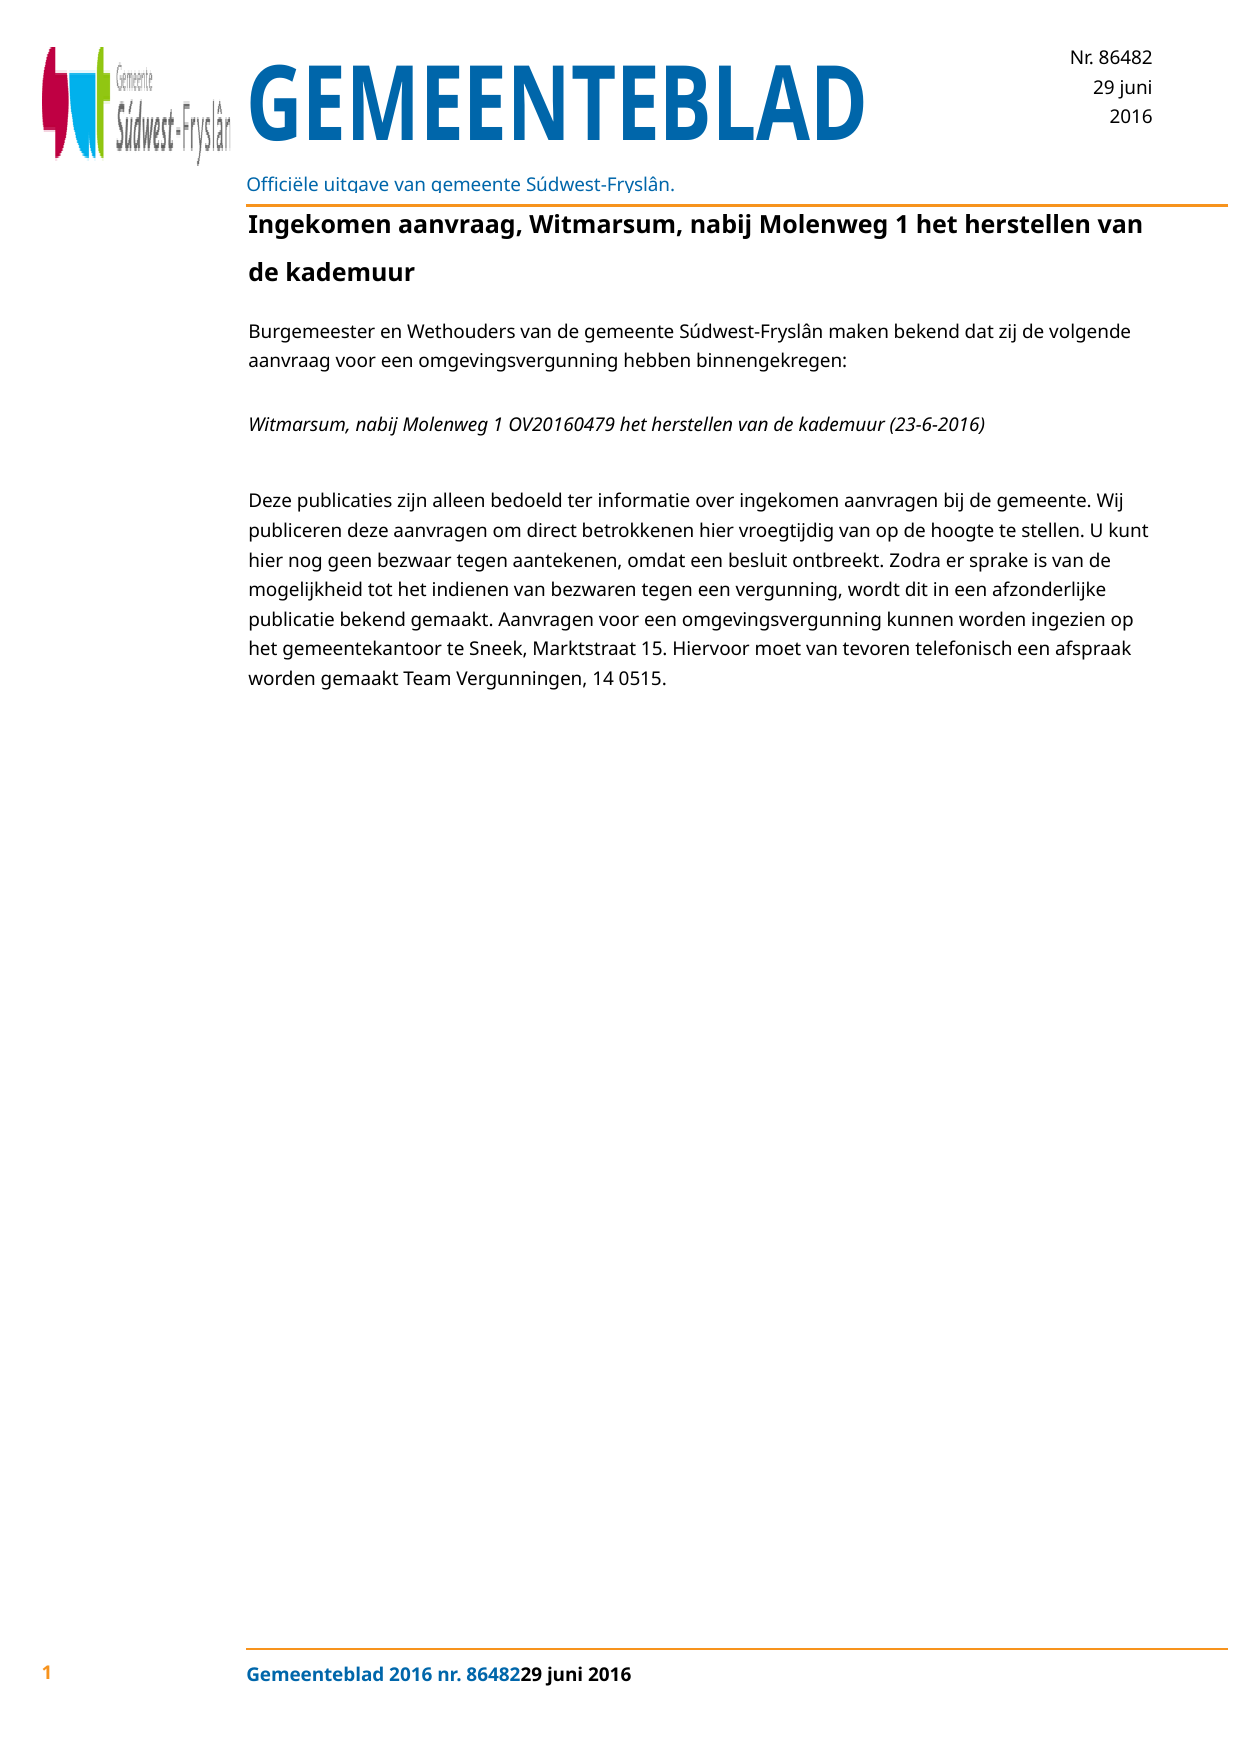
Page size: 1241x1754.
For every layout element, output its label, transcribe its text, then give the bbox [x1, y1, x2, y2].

text Burgemeester en Wethouders van de gemeente Súdwest-Fryslân maken bekend dat zij de volgende aanvraag voor een omgevingsvergunning hebben binnengekregen: [248, 318, 1152, 373]
text Deze publicaties zijn alleen bedoeld ter informatie over ingekomen aanvragen bij de gemeente. Wij publiceren deze aanvragen om direct betrokkenen hier vroegtijdig van op de hoogte te stellen. U kunt hier nog geen bezwaar tegen aantekenen, omdat een besluit ontbreekt. Zodra er sprake is van de mogelijkheid tot het indienen van bezwaren tegen een vergunning, wordt dit in een afzonderlijke publicatie bekend gemaakt. Aanvragen voor een omgevingsvergunning kunnen worden ingezien op het gemeentekantoor te Sneek, Marktstraat 15. Hiervoor moet van tevoren telefonisch een afspraak worden gemaakt Team Vergunningen, 14 0515. [248, 488, 1152, 691]
picture [41, 47, 231, 172]
text Witmarsum, nabij Molenweg 1 OV20160479 het herstellen van de kademuur (23-6-2016) [248, 411, 1152, 437]
text Ingekomen aanvraag, Witmarsum, nabij Molenweg 1 het herstellen van de kademuur [248, 207, 1152, 288]
